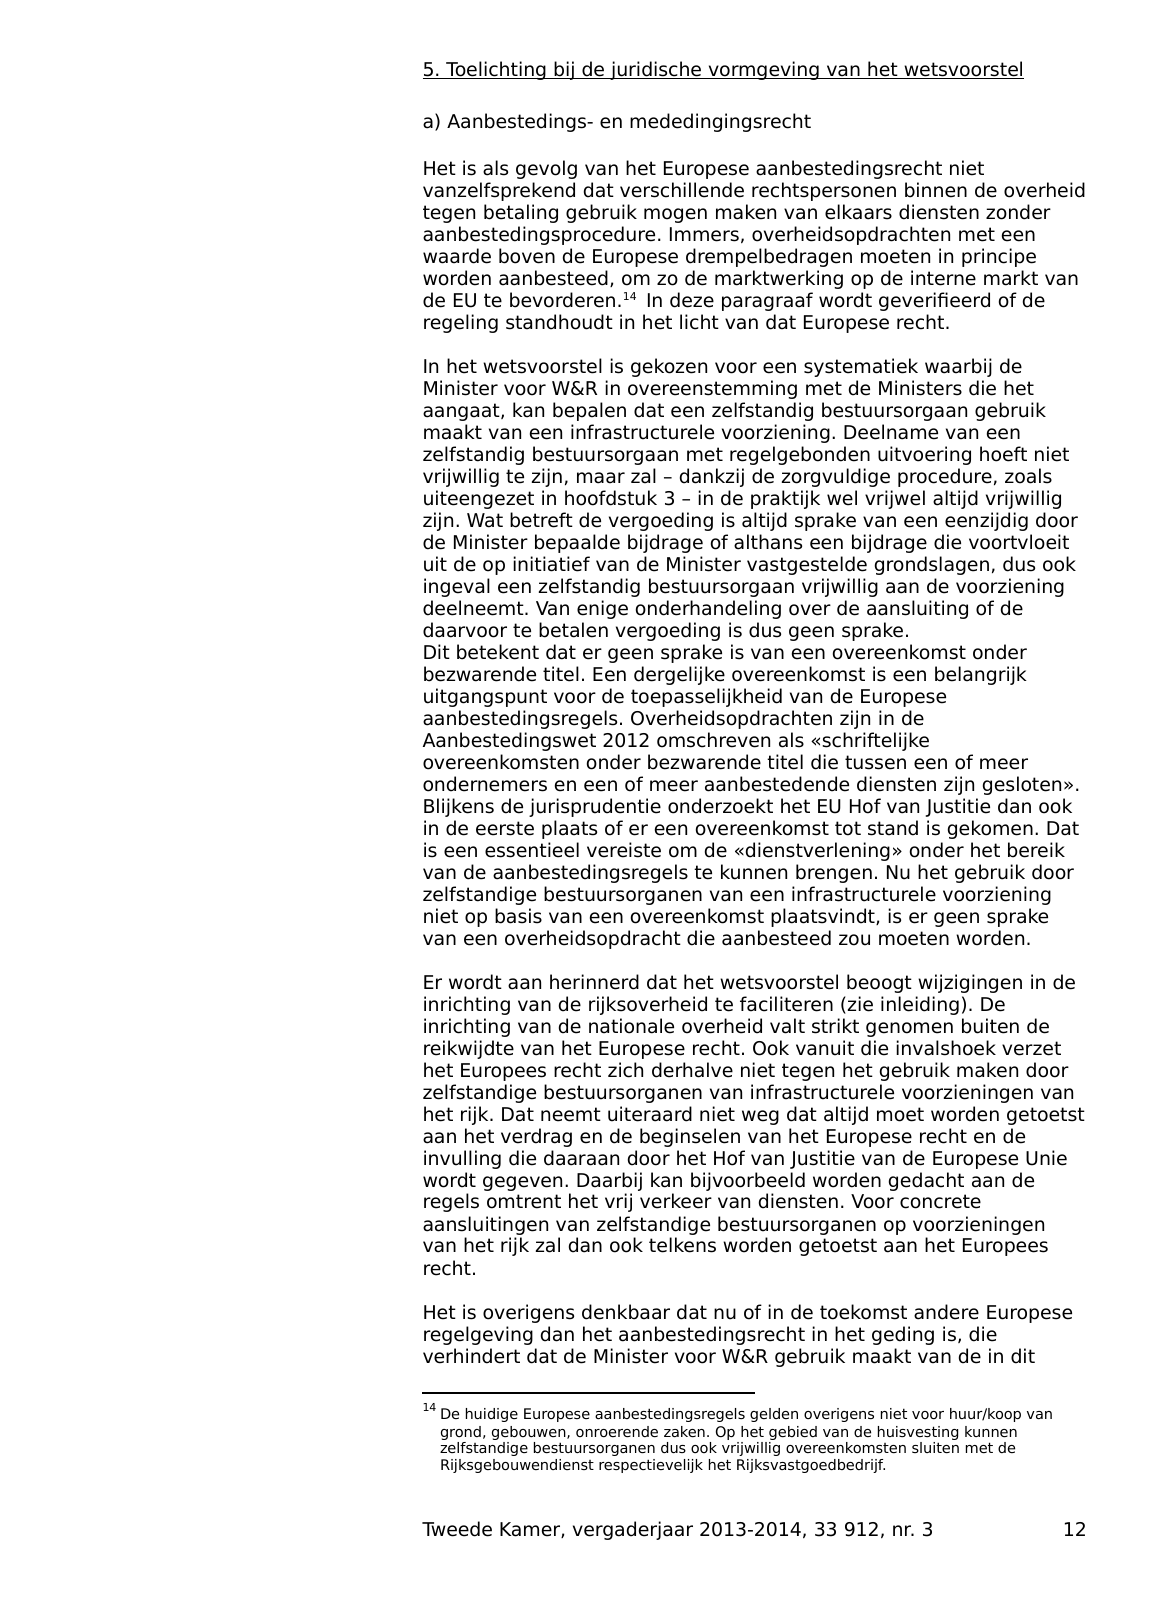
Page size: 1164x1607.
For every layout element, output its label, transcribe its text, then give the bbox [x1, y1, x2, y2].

text Dit betekent dat er geen sprake is van een overeenkomst onder bezwarende titel. Een dergelijke overeenkomst is een belangrijk uitgangspunt voor de toepasselijkheid van de Europese aanbestedingsregels. Overheidsopdrachten zijn in de Aanbestedingswet 2012 omschreven als «schriftelijke overeenkomsten onder bezwarende titel die tussen een of meer ondernemers en een of meer aanbestedende diensten zijn gesloten». Blijkens de jurisprudentie onderzoekt het EU Hof van Justitie dan ook in de eerste plaats of er een overeenkomst tot stand is gekomen. Dat is een essentieel vereiste om de «dienstverlening» onder het bereik van de aanbestedingsregels te kunnen brengen. Nu het gebruik door zelfstandige bestuursorganen van een infrastructurele voorziening niet op basis van een overeenkomst plaatsvindt, is er geen sprake van een overheidsopdracht die aanbesteed zou moeten worden. [422, 642, 1087, 949]
text De huidige Europese aanbestedingsregels gelden overigens niet voor huur/koop van grond, gebouwen, onroerende zaken. Op het gebied van de huisvesting kunnen zelfstandige bestuursorganen dus ook vrijwillig overeenkomsten sluiten met de Rijksgebouwendienst respectievelijk het Rijksvastgoedbedrijf. [422, 1402, 1087, 1474]
text Er wordt aan herinnerd dat het wetsvoorstel beoogt wijzigingen in de inrichting van de rijksoverheid te faciliteren (zie inleiding). De inrichting van de nationale overheid valt strikt genomen buiten de reikwijdte van het Europese recht. Ook vanuit die invalshoek verzet het Europees recht zich derhalve niet tegen het gebruik maken door zelfstandige bestuursorganen van infrastructurele voorzieningen van het rijk. Dat neemt uiteraard niet weg dat altijd moet worden getoetst aan het verdrag en de beginselen van het Europese recht en de invulling die daaraan door het Hof van Justitie van de Europese Unie wordt gegeven. Daarbij kan bijvoorbeeld worden gedacht aan de regels omtrent het vrij verkeer van diensten. Voor concrete aansluitingen van zelfstandige bestuursorganen op voorzieningen van het rijk zal dan ook telkens worden getoetst aan het Europees recht. [422, 972, 1087, 1279]
text Het is als gevolg van het Europese aanbestedingsrecht niet vanzelfsprekend dat verschillende rechtspersonen binnen de overheid tegen betaling gebruik mogen maken van elkaars diensten zonder aanbestedingsprocedure. Immers, overheidsopdrachten met een waarde boven de Europese drempelbedragen moeten in principe worden aanbesteed, om zo de marktwerking op de interne markt van de EU te bevorderen. In deze paragraaf wordt geverifieerd of de regeling standhoudt in het licht van dat Europese recht. [422, 158, 1087, 334]
subtitle 5. Toelichting bij de juridische vormgeving van het wetsvoorstel [422, 59, 1087, 81]
subtitle a) Aanbestedings- en mededingingsrecht [422, 111, 1087, 133]
text In het wetsvoorstel is gekozen voor een systematiek waarbij de Minister voor W&R in overeenstemming met de Ministers die het aangaat, kan bepalen dat een zelfstandig bestuursorgaan gebruik maakt van een infrastructurele voorziening. Deelname van een zelfstandig bestuursorgaan met regelgebonden uitvoering hoeft niet vrijwillig te zijn, maar zal – dankzij de zorgvuldige procedure, zoals uiteengezet in hoofdstuk 3 – in de praktijk wel vrijwel altijd vrijwillig zijn. Wat betreft de vergoeding is altijd sprake van een eenzijdig door de Minister bepaalde bijdrage of althans een bijdrage die voortvloeit uit de op initiatief van de Minister vastgestelde grondslagen, dus ook ingeval een zelfstandig bestuursorgaan vrijwillig aan de voorziening deelneemt. Van enige onderhandeling over de aansluiting of de daarvoor te betalen vergoeding is dus geen sprake. [422, 356, 1087, 642]
text Het is overigens denkbaar dat nu of in de toekomst andere Europese regelgeving dan het aanbestedingsrecht in het geding is, die verhindert dat de Minister voor W&R gebruik maakt van de in dit [422, 1302, 1087, 1367]
